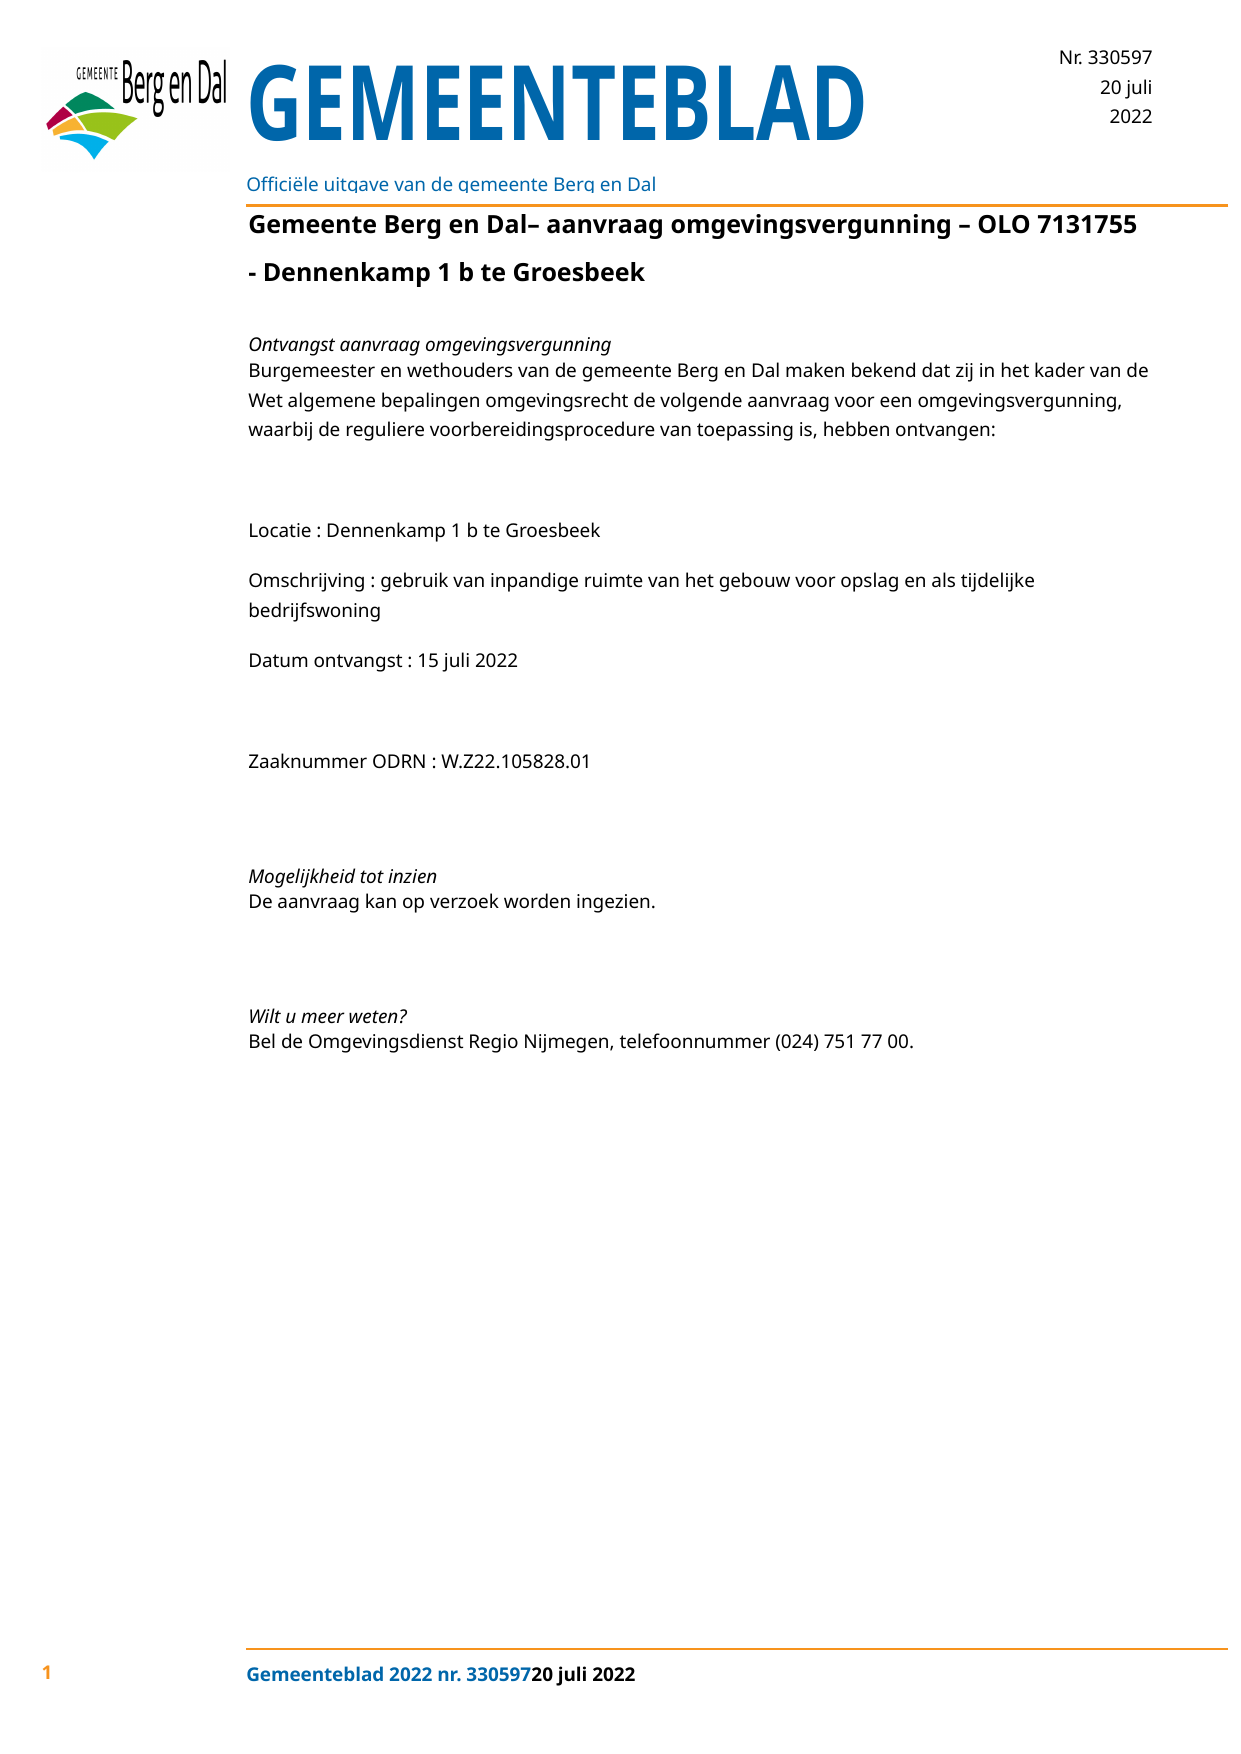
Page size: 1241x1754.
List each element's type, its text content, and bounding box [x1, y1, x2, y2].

picture [41, 47, 231, 172]
text Wilt u meer weten? [248, 1003, 1152, 1029]
text Gemeente Berg en Dal– aanvraag omgevingsvergunning – OLO 7131755 - Dennenkamp 1 b te Groesbeek [248, 207, 1152, 288]
text Zaaknummer ODRN : W.Z22.105828.01 [248, 748, 1152, 774]
text Ontvangst aanvraag omgevingsvergunning [248, 331, 1152, 357]
text Bel de Omgevingsdienst Regio Nijmegen, telefoonnummer (024) 751 77 00. [248, 1029, 1152, 1054]
text Omschrijving : gebruik van inpandige ruimte van het gebouw voor opslag en als tijdelijke bedrijfswoning [248, 568, 1152, 623]
text Datum ontvangst : 15 juli 2022 [248, 648, 1152, 673]
text Locatie : Dennenkamp 1 b te Groesbeek [248, 517, 1152, 543]
text De aanvraag kan op verzoek worden ingezien. [248, 888, 1152, 914]
text Mogelijkheid tot inzien [248, 863, 1152, 888]
text Burgemeester en wethouders van de gemeente Berg en Dal maken bekend dat zij in het kader van de Wet algemene bepalingen omgevingsrecht de volgende aanvraag voor een omgevingsvergunning, waarbij de reguliere voorbereidingsprocedure van toepassing is, hebben ontvangen: [248, 357, 1152, 442]
